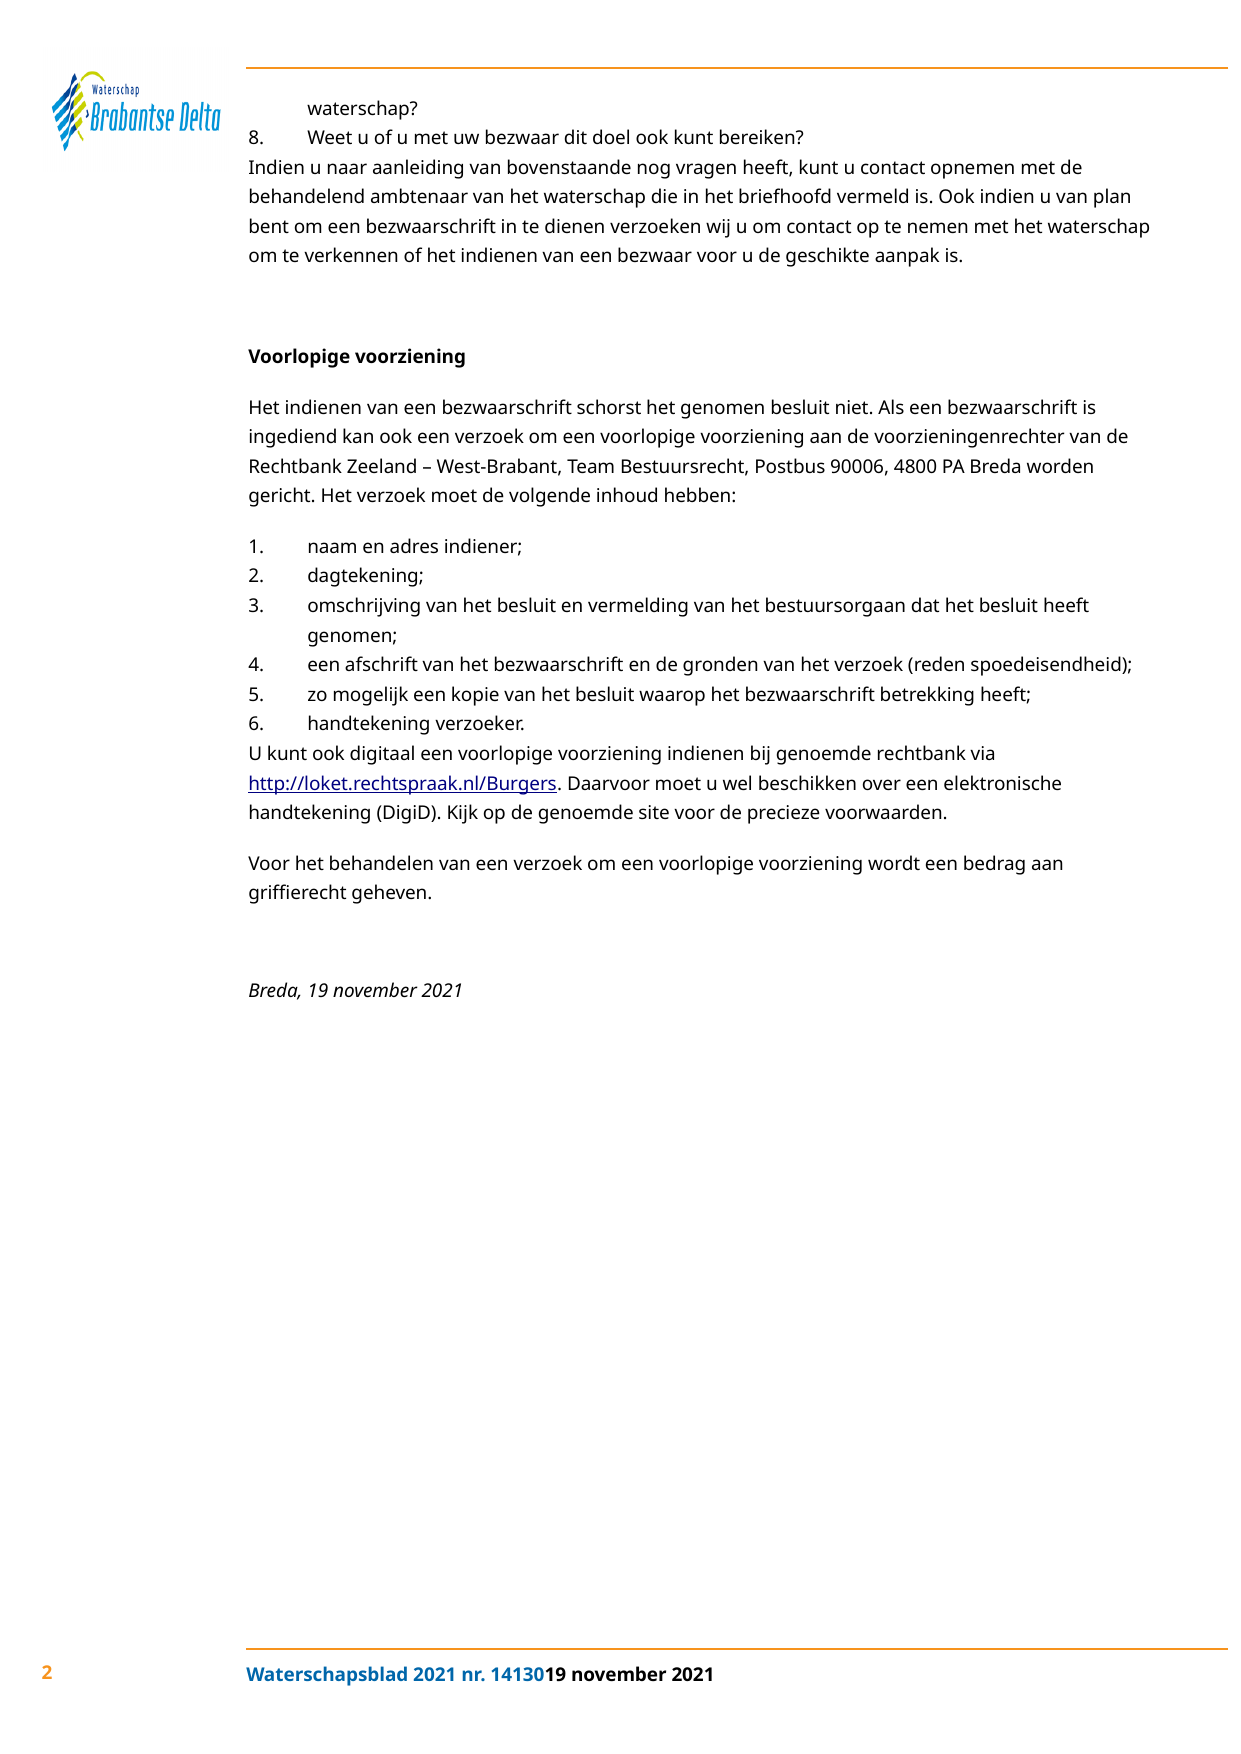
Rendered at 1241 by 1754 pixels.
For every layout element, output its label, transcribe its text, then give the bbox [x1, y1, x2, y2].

text Breda, 19 november 2021 [248, 978, 1152, 1003]
text Het indienen van een bezwaarschrift schorst het genomen besluit niet. Als een bezwaarschrift is ingediend kan ook een verzoek om een voorlopige voorziening aan de voorzieningenrechter van de Rechtbank Zeeland – West-Brabant, Team Bestuursrecht, Postbus 90006, 4800 PA Breda worden gericht. Het verzoek moet de volgende inhoud hebben: [248, 394, 1152, 508]
list een afschrift van het bezwaarschrift en de gronden van het verzoek (reden spoedeisendheid); [248, 651, 1152, 677]
text Voorlopige voorziening [248, 343, 1152, 369]
list omschrijving van het besluit en vermelding van het bestuursorgaan dat het besluit heeft genomen; [248, 592, 1152, 648]
list Weet u of u met uw bezwaar dit doel ook kunt bereiken? [248, 124, 1152, 150]
picture [41, 47, 231, 172]
list zo mogelijk een kopie van het besluit waarop het bezwaarschrift betrekking heeft; [248, 681, 1152, 707]
list waterschap? [248, 95, 1152, 121]
text Indien u naar aanleiding van bovenstaande nog vragen heeft, kunt u contact opnemen met de behandelend ambtenaar van het waterschap die in het briefhoofd vermeld is. Ook indien u van plan bent om een bezwaarschrift in te dienen verzoeken wij u om contact op te nemen met het waterschap om te verkennen of het indienen van een bezwaar voor u de geschikte aanpak is. [248, 154, 1152, 268]
list dagtekening; [248, 563, 1152, 588]
text U kunt ook digitaal een voorlopige voorziening indienen bij genoemde rechtbank via http://loket.rechtspraak.nl/Burgers. Daarvoor moet u wel beschikken over een elektronische handtekening (DigiD). Kijk op de genoemde site voor de precieze voorwaarden. [248, 740, 1152, 825]
list naam en adres indiener; [248, 533, 1152, 559]
text Voor het behandelen van een verzoek om een voorlopige voorziening wordt een bedrag aan griffierecht geheven. [248, 850, 1152, 905]
list handtekening verzoeker. [248, 711, 1152, 736]
